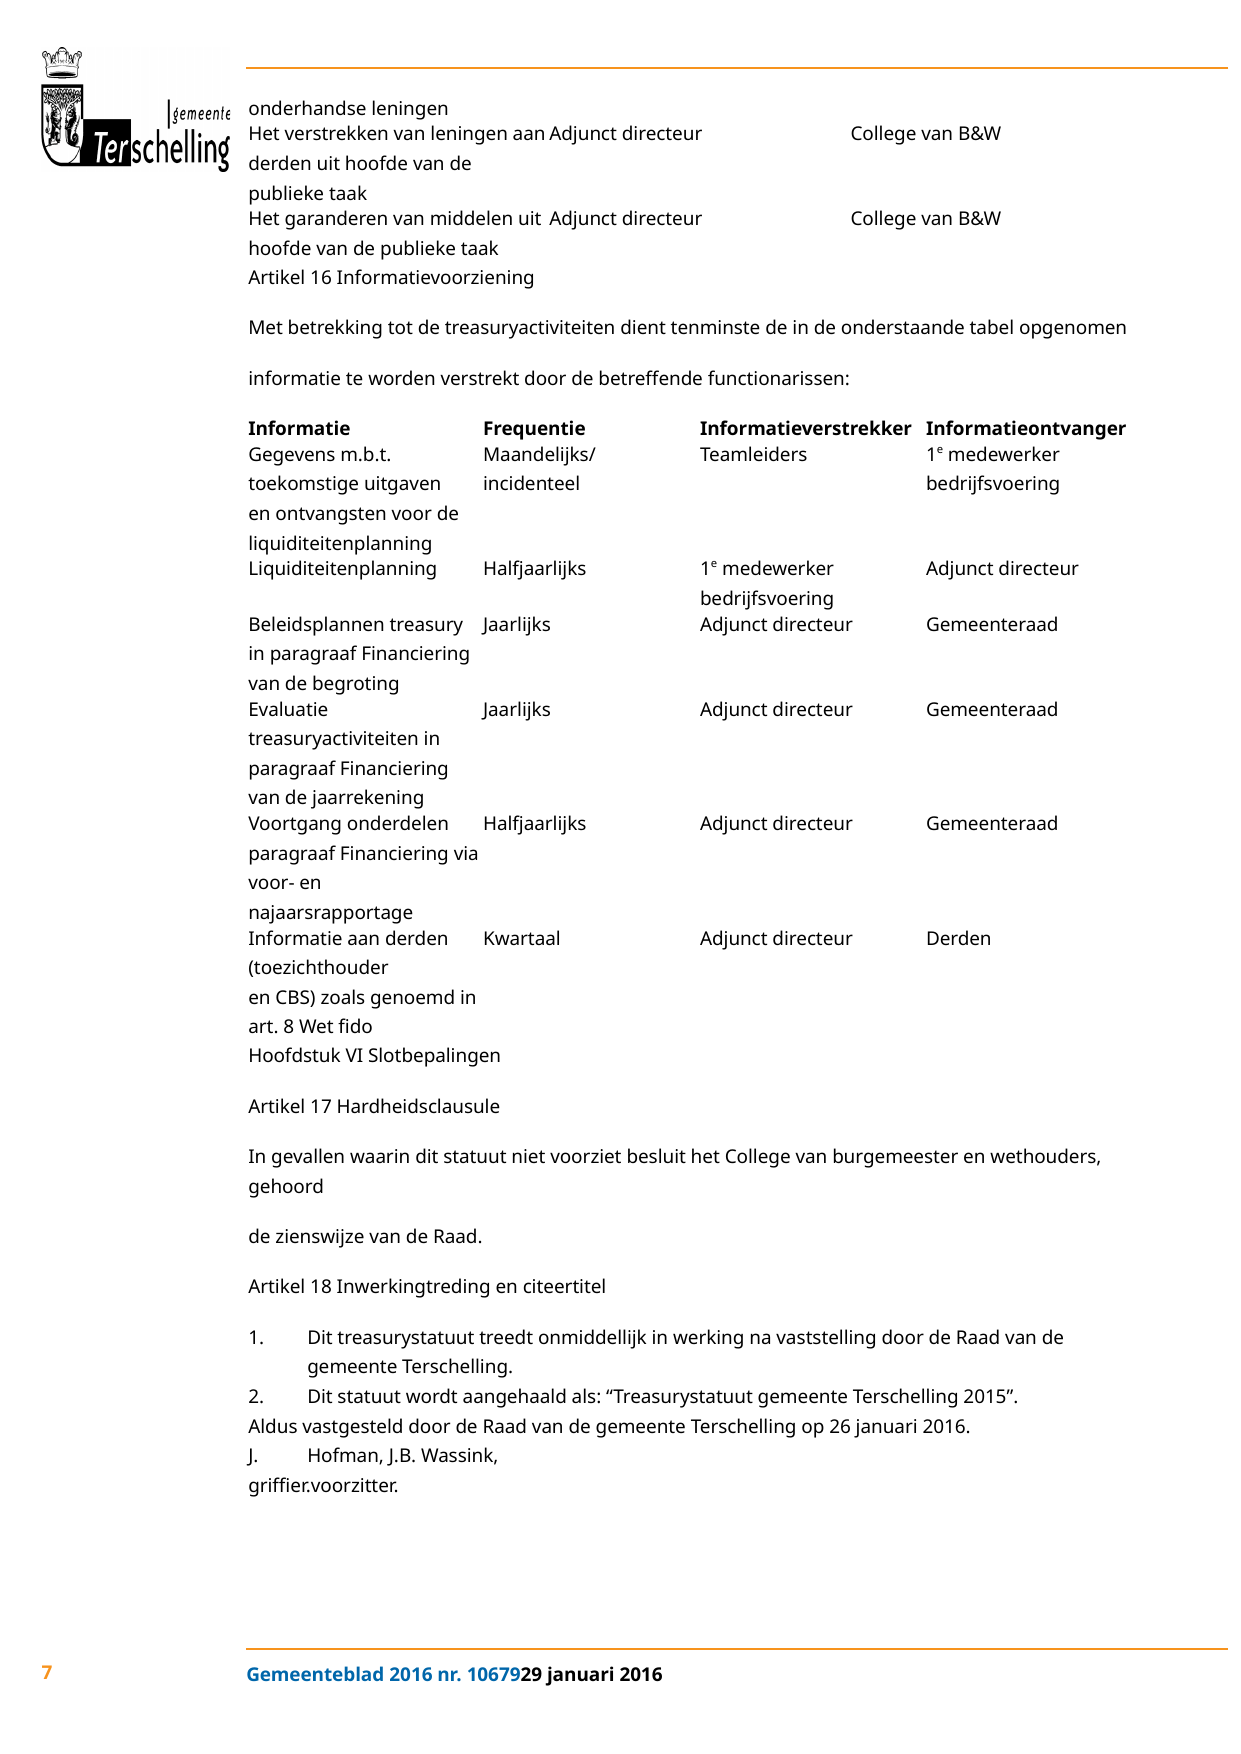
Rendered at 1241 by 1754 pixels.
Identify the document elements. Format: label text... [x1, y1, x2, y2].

text Hoofdstuk VI Slotbepalingen [248, 1042, 1152, 1068]
table_cell Teamleiders [700, 441, 926, 556]
table_cell Adjunct directeur [700, 696, 926, 810]
text Aldus vastgesteld door de Raad van de gemeente Terschelling op 26 januari 2016. [248, 1413, 1152, 1438]
list Hofman, J.B. Wassink, [248, 1442, 1152, 1468]
table_cell Evaluatie treasuryactiviteiten in paragraaf Financiering van de jaarrekening [248, 696, 483, 810]
table_cell [549, 95, 850, 121]
table_cell Adjunct directeur [926, 556, 1152, 611]
table_cell 1e medewerker bedrijfsvoering [700, 556, 926, 611]
table_cell Adjunct directeur [549, 205, 850, 261]
table_cell Maandelijks/ incidenteel [483, 441, 700, 556]
table_cell Adjunct directeur [700, 810, 926, 925]
table_header Informatieverstrekker [700, 415, 926, 441]
table_cell Beleidsplannen treasury in paragraaf Financiering van de begroting [248, 611, 483, 696]
table_cell Het verstrekken van leningen aan derden uit hoofde van de publieke taak [248, 121, 549, 205]
table_cell Gegevens m.b.t. toekomstige uitgaven en ontvangsten voor de liquiditeitenplanning [248, 441, 483, 556]
table_cell Gemeenteraad [926, 810, 1152, 925]
list voorzitter. [248, 1472, 1152, 1498]
table_cell Halfjaarlijks [483, 810, 700, 925]
table_cell College van B&W [850, 121, 1152, 205]
table_cell Gemeenteraad [926, 611, 1152, 696]
text Met betrekking tot de treasuryactiviteiten dient tenminste de in de onderstaande tabel opgenomen [248, 314, 1152, 340]
table_header Informatie [248, 415, 483, 441]
table_cell Gemeenteraad [926, 696, 1152, 810]
table_cell College van B&W [850, 205, 1152, 261]
table_cell [850, 95, 1152, 121]
table_cell Derden [926, 925, 1152, 1039]
table_cell onderhandse leningen [248, 95, 549, 121]
text Artikel 18 Inwerkingtreding en citeertitel [248, 1274, 1152, 1299]
list Dit statuut wordt aangehaald als: “Treasurystatuut gemeente Terschelling 2015”. [248, 1383, 1152, 1409]
table_cell Liquiditeitenplanning [248, 556, 483, 611]
table_cell Kwartaal [483, 925, 700, 1039]
table_cell Adjunct directeur [700, 611, 926, 696]
text informatie te worden verstrekt door de betreffende functionarissen: [248, 365, 1152, 391]
list Dit treasurystatuut treedt onmiddellijk in werking na vaststelling door de Raad van de gemeente Terschelling. [248, 1324, 1152, 1379]
text Artikel 17 Hardheidsclausule [248, 1093, 1152, 1118]
table_cell Informatie aan derden (toezichthouder en CBS) zoals genoemd in art. 8 Wet fido [248, 925, 483, 1039]
table_cell Halfjaarlijks [483, 556, 700, 611]
table_cell Jaarlijks [483, 696, 700, 810]
text Artikel 16 Informatievoorziening [248, 264, 1152, 290]
table_header Informatieontvanger [926, 415, 1152, 441]
text In gevallen waarin dit statuut niet voorziet besluit het College van burgemeester en wethouders, gehoord [248, 1143, 1152, 1198]
table_cell Adjunct directeur [700, 925, 926, 1039]
table_header Frequentie [483, 415, 700, 441]
table_cell 1e medewerker bedrijfsvoering [926, 441, 1152, 556]
text de zienswijze van de Raad. [248, 1223, 1152, 1249]
picture [41, 47, 231, 172]
table_cell Jaarlijks [483, 611, 700, 696]
table_cell Het garanderen van middelen uit hoofde van de publieke taak [248, 205, 549, 261]
table_cell Adjunct directeur [549, 121, 850, 205]
table_cell Voortgang onderdelen paragraaf Financiering via voor- en najaarsrapportage [248, 810, 483, 925]
